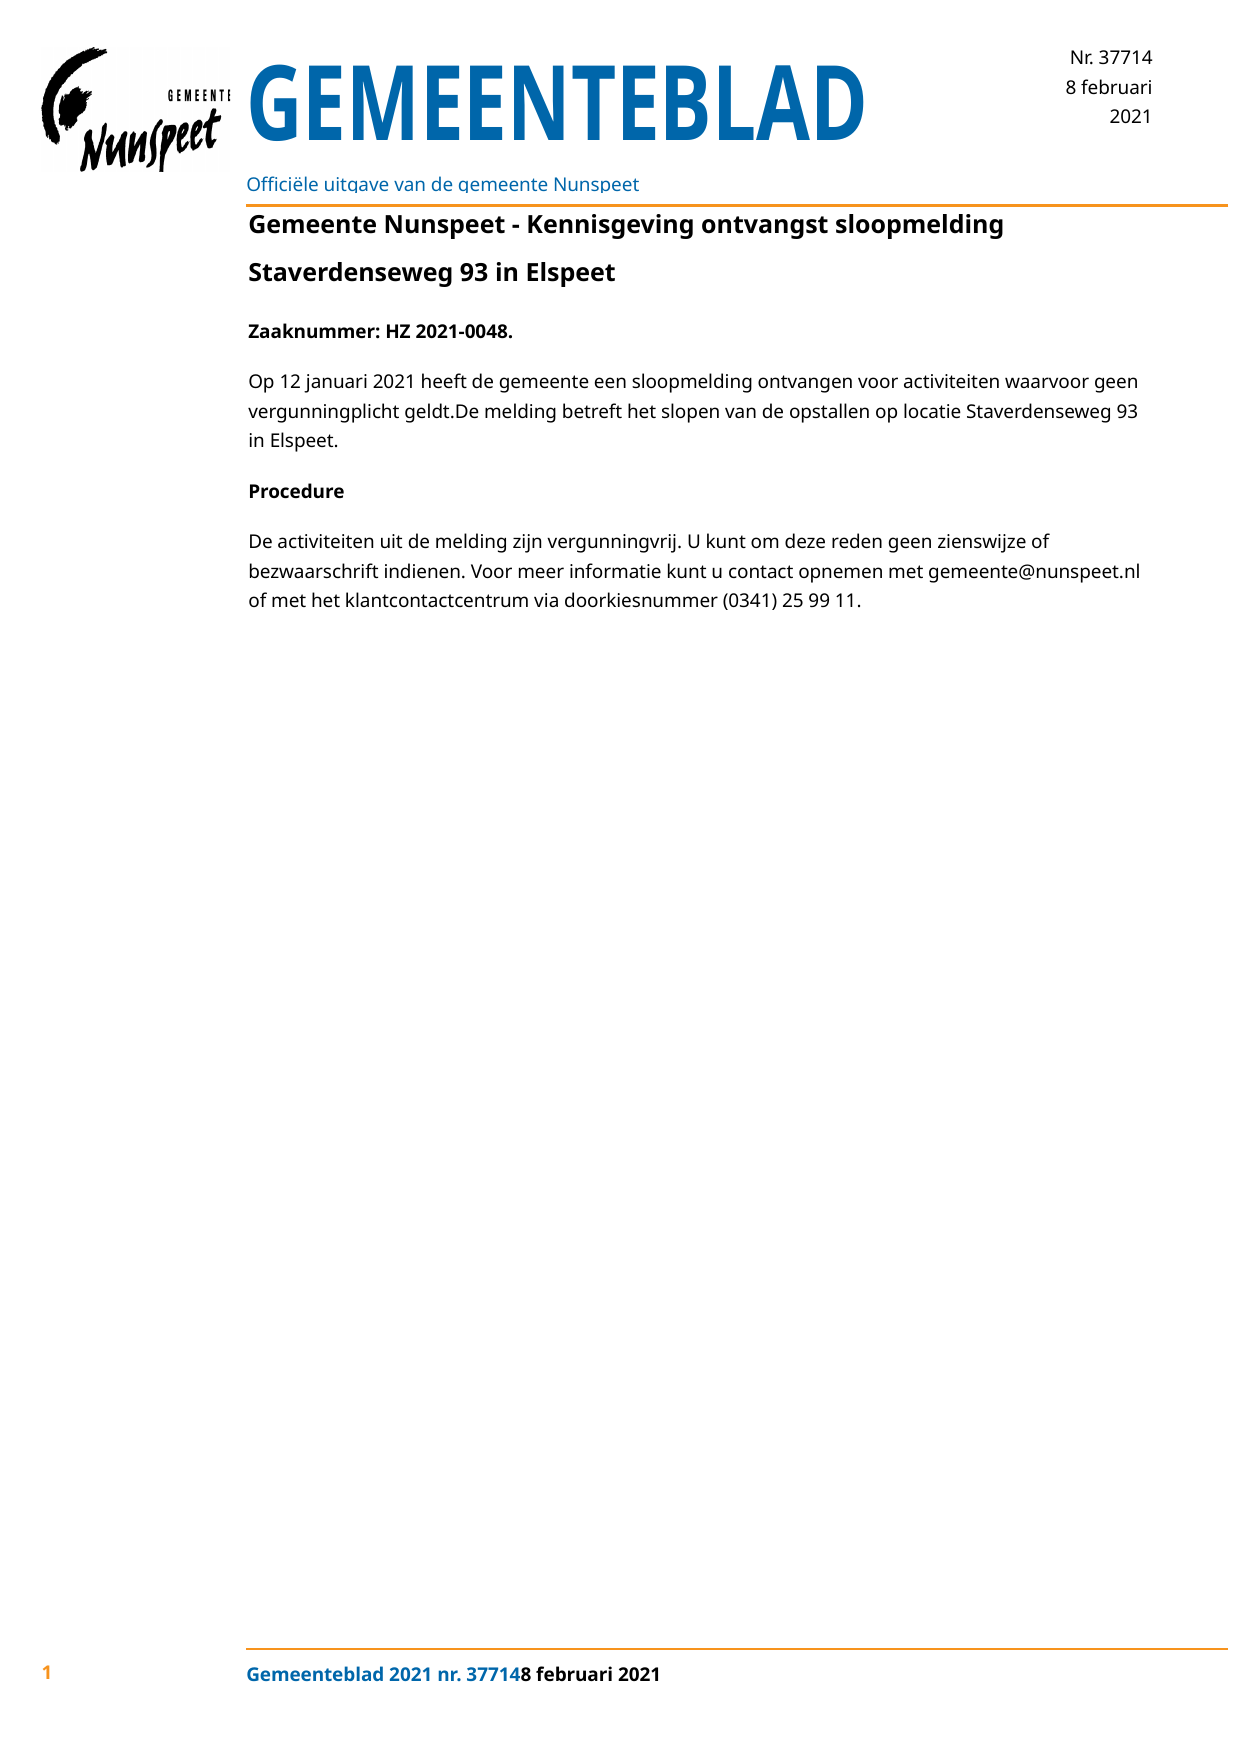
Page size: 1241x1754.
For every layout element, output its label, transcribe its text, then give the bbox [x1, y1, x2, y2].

text Op 12 januari 2021 heeft de gemeente een sloopmelding ontvangen voor activiteiten waarvoor geen vergunningplicht geldt.De melding betreft het slopen van de opstallen op locatie Staverdenseweg 93 in Elspeet. [248, 368, 1152, 453]
text Gemeente Nunspeet - Kennisgeving ontvangst sloopmelding Staverdenseweg 93 in Elspeet [248, 207, 1152, 288]
text De activiteiten uit de melding zijn vergunningvrij. U kunt om deze reden geen zienswijze of bezwaarschrift indienen. Voor meer informatie kunt u contact opnemen met gemeente@nunspeet.nl of met het klantcontactcentrum via doorkiesnummer (0341) 25 99 11. [248, 528, 1152, 613]
text Procedure [248, 478, 1152, 504]
text Zaaknummer: HZ 2021-0048. [248, 318, 1152, 344]
picture [41, 47, 231, 172]
